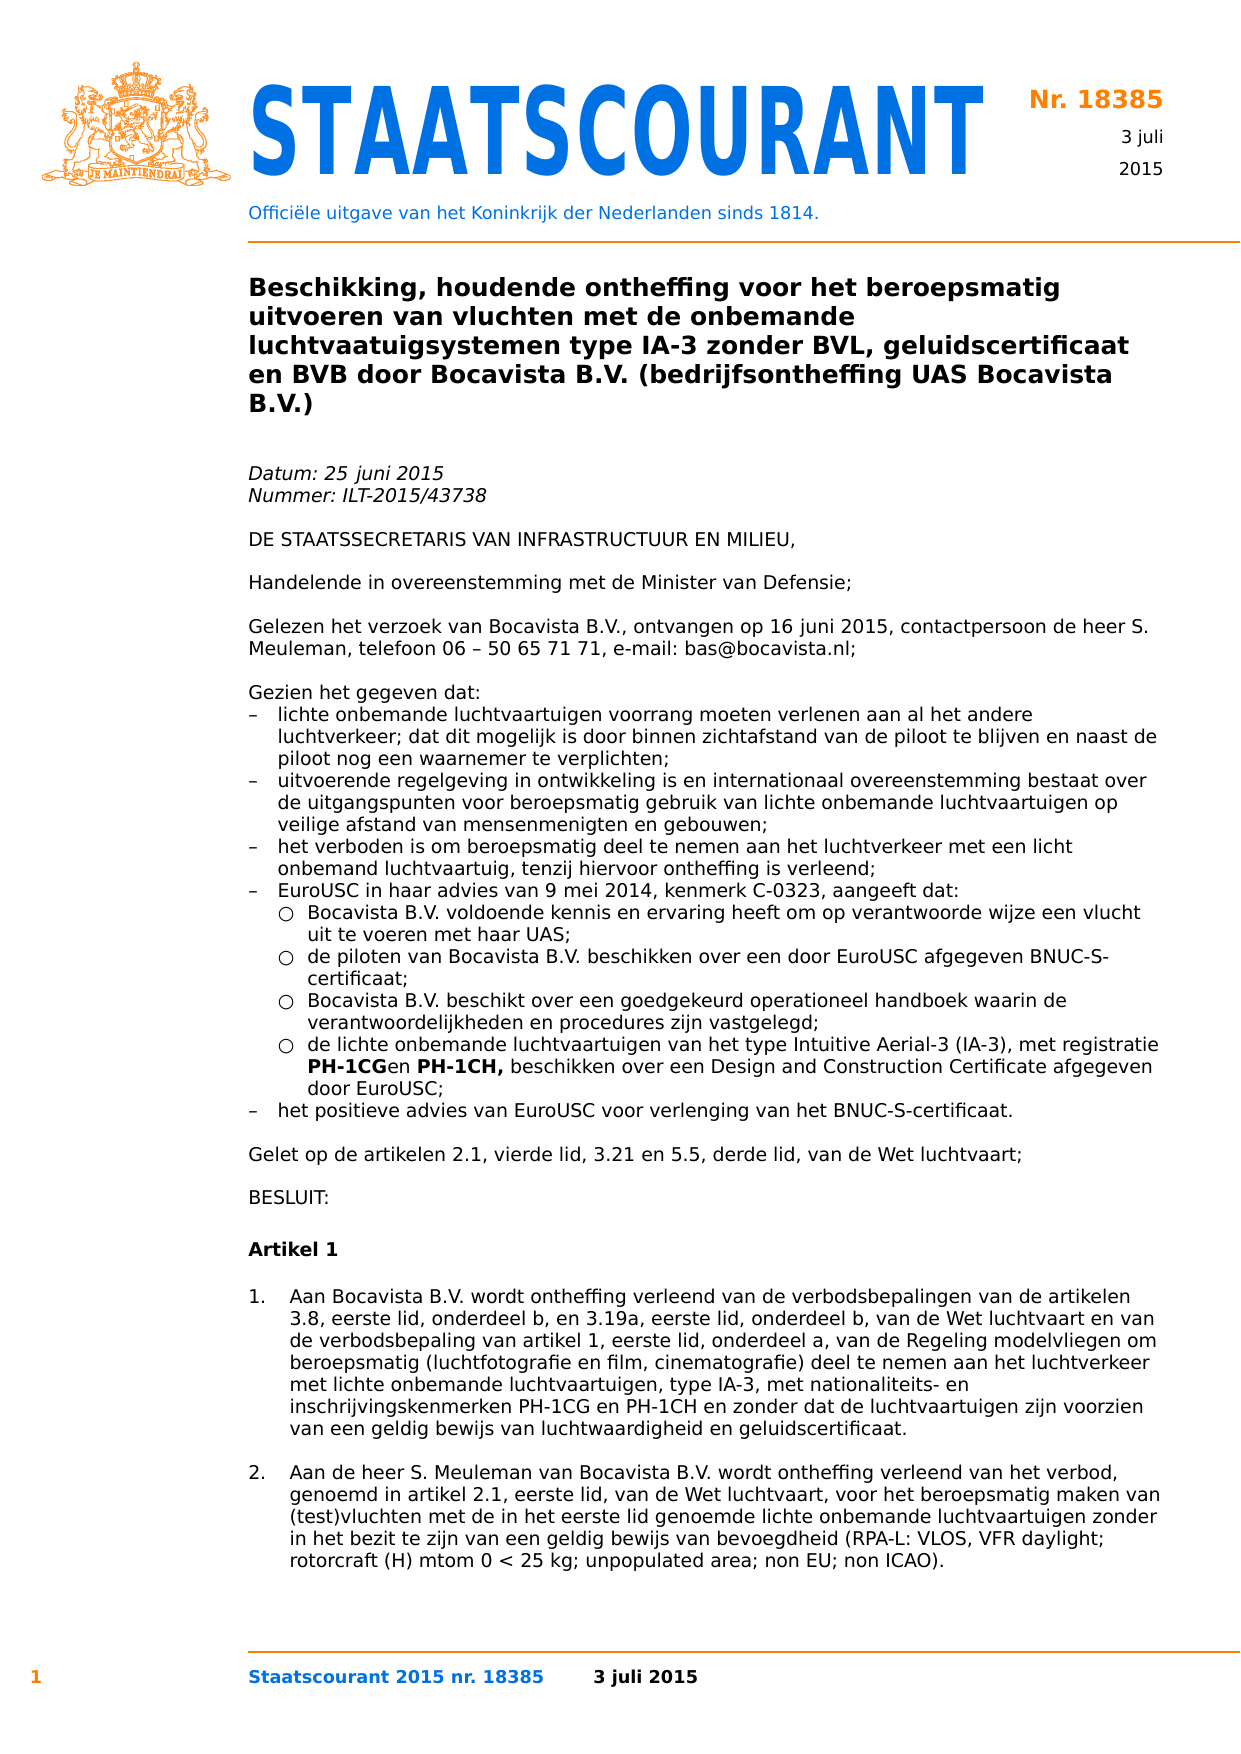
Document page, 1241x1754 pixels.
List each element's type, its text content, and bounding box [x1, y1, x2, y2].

text Nummer: ILT-2015/43738 [248, 484, 1163, 507]
table_cell Officiële uitgave van het Koninkrijk der Nederlanden sinds 1814. [248, 203, 1240, 241]
text 1. Aan Bocavista B.V. wordt ontheffing verleend van de verbodsbepalingen van de artikelen 3.8, eerste lid, onderdeel b, en 3.19a, eerste lid, onderdeel b, van de Wet luchtvaart en van de verbodsbepaling van artikel 1, eerste lid, onderdeel a, van de Regeling modelvliegen om beroepsmatig (luchtfotografie en film, cinematografie) deel te nemen aan het luchtverkeer met lichte onbemande luchtvaartuigen, type IA-3, met nationaliteits- en inschrijvingskenmerken PH-1CG en PH-1CH en zonder dat de luchtvaartuigen zijn voorzien van een geldig bewijs van luchtwaardigheid en geluidscertificaat. [248, 1286, 1163, 1440]
subtitle Beschikking, houdende ontheffing voor het beroepsmatig uitvoeren van vluchten met de onbemande luchtvaatuigsystemen type IA-3 zonder BVL, geluidscertificaat en BVB door Bocavista B.V. (bedrijfsontheffing UAS Bocavista B.V.) [248, 273, 1163, 419]
text – EuroUSC in haar advies van 9 mei 2014, kenmerk C-0323, aangeeft dat: [248, 880, 1163, 902]
table_cell 3 juli [998, 121, 1240, 153]
subtitle Artikel 1 [248, 1239, 1163, 1261]
text ○ Bocavista B.V. voldoende kennis en ervaring heeft om op verantwoorde wijze een vlucht uit te voeren met haar UAS; [278, 902, 1163, 946]
text – het positieve advies van EuroUSC voor verlenging van het BNUC-S-certificaat. [248, 1099, 1163, 1122]
text Gelezen het verzoek van Bocavista B.V., ontvangen op 16 juni 2015, contactpersoon de heer S. Meuleman, telefoon 06 – 50 65 71 71, e-mail: bas@bocavista.nl; [248, 616, 1163, 660]
text – uitvoerende regelgeving in ontwikkeling is en internationaal overeenstemming bestaat over de uitgangspunten voor beroepsmatig gebruik van lichte onbemande luchtvaartuigen op veilige afstand van mensenmenigten en gebouwen; [248, 770, 1163, 836]
text ○ Bocavista B.V. beschikt over een goedgekeurd operationeel handboek waarin de verantwoordelijkheden en procedures zijn vastgelegd; [278, 990, 1163, 1034]
text ○ de piloten van Bocavista B.V. beschikken over een door EuroUSC afgegeven BNUC-S-certificaat; [278, 946, 1163, 990]
text Gezien het gegeven dat: [248, 682, 1163, 704]
picture [41, 62, 231, 186]
text – het verboden is om beroepsmatig deel te nemen aan het luchtverkeer met een licht onbemand luchtvaartuig, tenzij hiervoor ontheffing is verleend; [248, 836, 1163, 880]
text BESLUIT: [248, 1187, 1163, 1209]
text Handelende in overeenstemming met de Minister van Defensie; [248, 572, 1163, 594]
table_header STAATSCOURANT [248, 62, 998, 203]
text Datum: 25 juni 2015 [248, 463, 1163, 484]
table_header Nr. 18385 [998, 62, 1240, 121]
text Gelet op de artikelen 2.1, vierde lid, 3.21 en 5.5, derde lid, van de Wet luchtvaart; [248, 1143, 1163, 1165]
text 2. Aan de heer S. Meuleman van Bocavista B.V. wordt ontheffing verleend van het verbod, genoemd in artikel 2.1, eerste lid, van de Wet luchtvaart, voor het beroepsmatig maken van (test)vluchten met de in het eerste lid genoemde lichte onbemande luchtvaartuigen zonder in het bezit te zijn van een geldig bewijs van bevoegdheid (RPA-L: VLOS, VFR daylight; rotorcraft (H) mtom 0 < 25 kg; unpopulated area; non EU; non ICAO). [248, 1462, 1163, 1572]
text DE STAATSSECRETARIS VAN INFRASTRUCTUUR EN MILIEU, [248, 528, 1163, 550]
table_header [25, 62, 248, 241]
text – lichte onbemande luchtvaartuigen voorrang moeten verlenen aan al het andere luchtverkeer; dat dit mogelijk is door binnen zichtafstand van de piloot te blijven en naast de piloot nog een waarnemer te verplichten; [248, 704, 1163, 770]
text ○ de lichte onbemande luchtvaartuigen van het type Intuitive Aerial-3 (IA-3), met registratie PH-1CGen PH-1CH, beschikken over een Design and Construction Certificate afgegeven door EuroUSC; [278, 1034, 1163, 1099]
table_cell 2015 [998, 153, 1240, 203]
